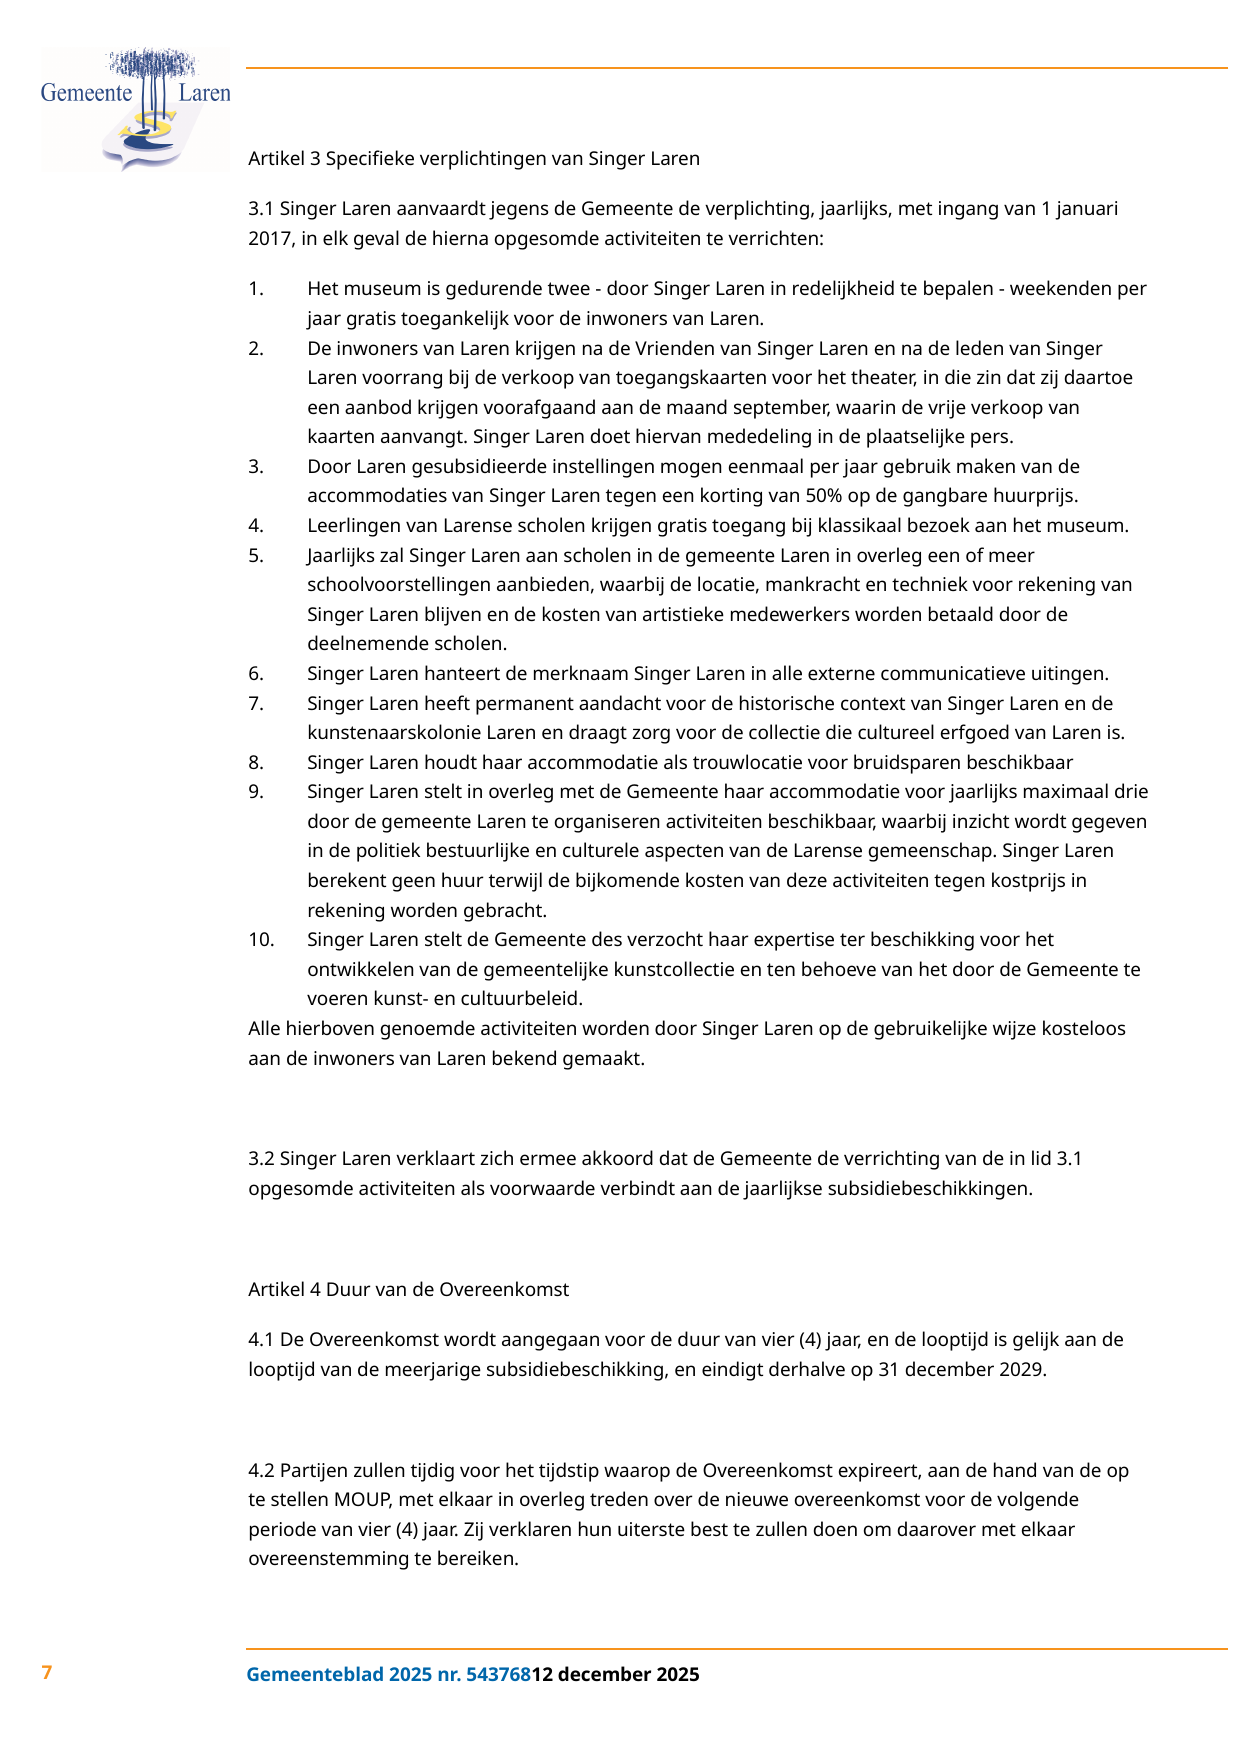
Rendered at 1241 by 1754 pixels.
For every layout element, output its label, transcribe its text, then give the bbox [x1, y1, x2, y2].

list Singer Laren houdt haar accommodatie als trouwlocatie voor bruidsparen beschikbaar [248, 749, 1152, 775]
list Door Laren gesubsidieerde instellingen mogen eenmaal per jaar gebruik maken van de accommodaties van Singer Laren tegen een korting van 50% op de gangbare huurprijs. [248, 453, 1152, 508]
text 3.2 Singer Laren verklaart zich ermee akkoord dat de Gemeente de verrichting van de in lid 3.1 opgesomde activiteiten als voorwaarde verbindt aan de jaarlijkse subsidiebeschikkingen. [248, 1146, 1152, 1201]
text Artikel 4 Duur van de Overeenkomst [248, 1276, 1152, 1302]
picture [41, 47, 231, 172]
list Singer Laren stelt in overleg met de Gemeente haar accommodatie voor jaarlijks maximaal drie door de gemeente Laren te organiseren activiteiten beschikbaar, waarbij inzicht wordt gegeven in de politiek bestuurlijke en culturele aspecten van de Larense gemeenschap. Singer Laren berekent geen huur terwijl de bijkomende kosten van deze activiteiten tegen kostprijs in rekening worden gebracht. [248, 778, 1152, 923]
text 3.1 Singer Laren aanvaardt jegens de Gemeente de verplichting, jaarlijks, met ingang van 1 januari 2017, in elk geval de hierna opgesomde activiteiten te verrichten: [248, 196, 1152, 251]
list Singer Laren stelt de Gemeente des verzocht haar expertise ter beschikking voor het ontwikkelen van de gemeentelijke kunstcollectie en ten behoeve van het door de Gemeente te voeren kunst- en cultuurbeleid. [248, 926, 1152, 1011]
text Artikel 3 Specifieke verplichtingen van Singer Laren [248, 145, 1152, 171]
list Leerlingen van Larense scholen krijgen gratis toegang bij klassikaal bezoek aan het museum. [248, 512, 1152, 538]
list Singer Laren hanteert de merknaam Singer Laren in alle externe communicatieve uitingen. [248, 660, 1152, 686]
list Het museum is gedurende twee - door Singer Laren in redelijkheid te bepalen - weekenden per jaar gratis toegankelijk voor de inwoners van Laren. [248, 276, 1152, 331]
text Alle hierboven genoemde activiteiten worden door Singer Laren op de gebruikelijke wijze kosteloos aan de inwoners van Laren bekend gemaakt. [248, 1015, 1152, 1071]
list Jaarlijks zal Singer Laren aan scholen in de gemeente Laren in overleg een of meer schoolvoorstellingen aanbieden, waarbij de locatie, mankracht en techniek voor rekening van Singer Laren blijven en de kosten van artistieke medewerkers worden betaald door de deelnemende scholen. [248, 542, 1152, 656]
list Singer Laren heeft permanent aandacht voor de historische context van Singer Laren en de kunstenaarskolonie Laren en draagt zorg voor de collectie die cultureel erfgoed van Laren is. [248, 690, 1152, 745]
list De inwoners van Laren krijgen na de Vrienden van Singer Laren en na de leden van Singer Laren voorrang bij de verkoop van toegangskaarten voor het theater, in die zin dat zij daartoe een aanbod krijgen voorafgaand aan de maand september, waarin de vrije verkoop van kaarten aanvangt. Singer Laren doet hiervan mededeling in de plaatselijke pers. [248, 335, 1152, 449]
text 4.2 Partijen zullen tijdig voor het tijdstip waarop de Overeenkomst expireert, aan de hand van de op te stellen MOUP, met elkaar in overleg treden over de nieuwe overeenkomst voor de volgende periode van vier (4) jaar. Zij verklaren hun uiterste best te zullen doen om daarover met elkaar overeenstemming te bereiken. [248, 1457, 1152, 1571]
text 4.1 De Overeenkomst wordt aangegaan voor de duur van vier (4) jaar, en de looptijd is gelijk aan de looptijd van de meerjarige subsidiebeschikking, en eindigt derhalve op 31 december 2029. [248, 1326, 1152, 1382]
